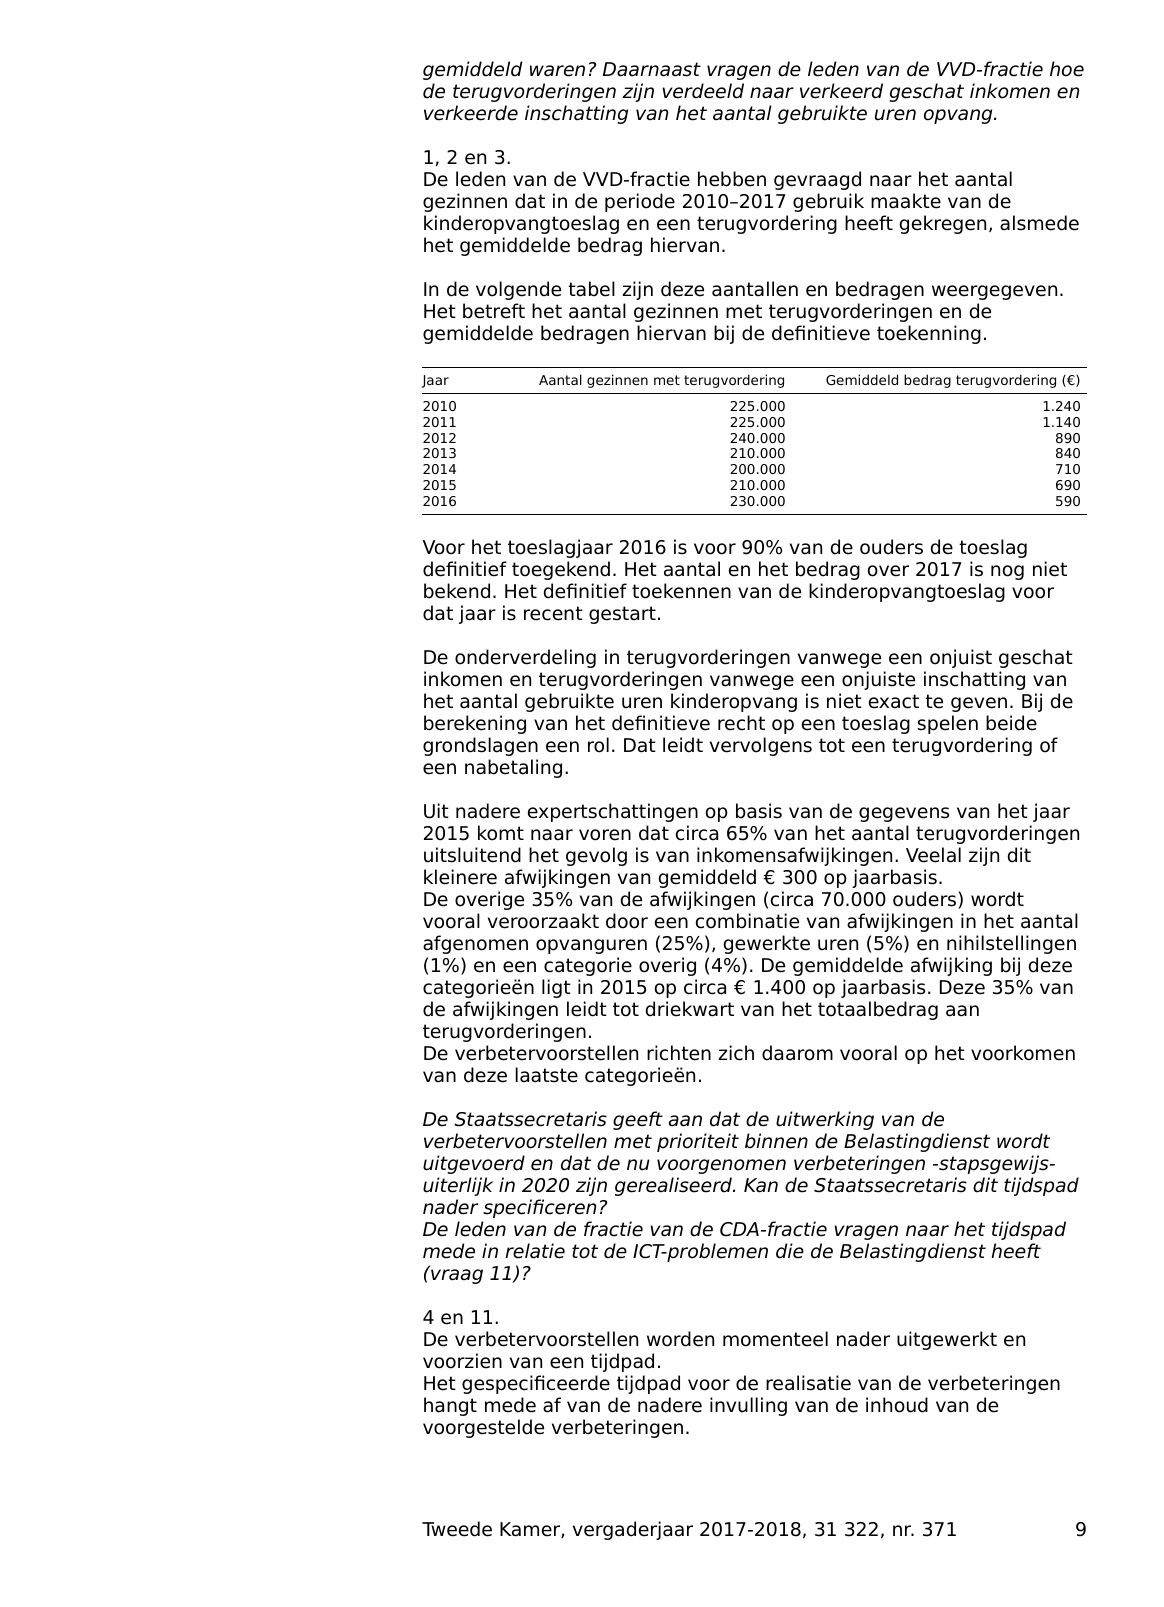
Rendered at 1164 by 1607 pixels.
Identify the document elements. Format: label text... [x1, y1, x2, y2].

table_cell 200.000 [496, 462, 791, 478]
table_cell 2016 [422, 493, 496, 514]
table_header Jaar [422, 368, 496, 393]
text In de volgende tabel zijn deze aantallen en bedragen weergegeven. Het betreft het aantal gezinnen met terugvorderingen en de gemiddelde bedragen hiervan bij de definitieve toekenning. [422, 279, 1087, 345]
text De leden van de fractie van de CDA-fractie vragen naar het tijdspad mede in relatie tot de ICT-problemen die de Belastingdienst heeft (vraag 11)? [422, 1219, 1087, 1285]
table_cell 230.000 [496, 493, 791, 514]
table_cell 2013 [422, 446, 496, 462]
table_cell 1.140 [791, 415, 1087, 430]
text Het gespecificeerde tijdpad voor de realisatie van de verbeteringen hangt mede af van de nadere invulling van de inhoud van de voorgestelde verbeteringen. [422, 1373, 1087, 1439]
table_cell 2014 [422, 462, 496, 478]
table_cell 2015 [422, 478, 496, 493]
text Voor het toeslagjaar 2016 is voor 90% van de ouders de toeslag definitief toegekend. Het aantal en het bedrag over 2017 is nog niet bekend. Het definitief toekennen van de kinderopvangtoeslag voor dat jaar is recent gestart. [422, 537, 1087, 625]
table_cell 2012 [422, 430, 496, 446]
text De leden van de VVD-fractie hebben gevraagd naar het aantal gezinnen dat in de periode 2010–2017 gebruik maakte van de kinderopvangtoeslag en een terugvordering heeft gekregen, alsmede het gemiddelde bedrag hiervan. [422, 169, 1087, 257]
text De Staatssecretaris geeft aan dat de uitwerking van de verbetervoorstellen met prioriteit binnen de Belastingdienst wordt uitgevoerd en dat de nu voorgenomen verbeteringen -stapsgewijs- uiterlijk in 2020 zijn gerealiseerd. Kan de Staatssecretaris dit tijdspad nader specificeren? [422, 1109, 1087, 1219]
text De onderverdeling in terugvorderingen vanwege een onjuist geschat inkomen en terugvorderingen vanwege een onjuiste inschatting van het aantal gebruikte uren kinderopvang is niet exact te geven. Bij de berekening van het definitieve recht op een toeslag spelen beide grondslagen een rol. Dat leidt vervolgens tot een terugvordering of een nabetaling. [422, 647, 1087, 779]
table_cell 890 [791, 430, 1087, 446]
table_cell 1.240 [791, 394, 1087, 415]
table_cell 210.000 [496, 478, 791, 493]
table_cell 690 [791, 478, 1087, 493]
text gemiddeld waren? Daarnaast vragen de leden van de VVD-fractie hoe de terugvorderingen zijn verdeeld naar verkeerd geschat inkomen en verkeerde inschatting van het aantal gebruikte uren opvang. [422, 59, 1087, 125]
table_cell 210.000 [496, 446, 791, 462]
text 1, 2 en 3. [422, 147, 1087, 169]
table_cell 710 [791, 462, 1087, 478]
text De verbetervoorstellen worden momenteel nader uitgewerkt en voorzien van een tijdpad. [422, 1329, 1087, 1373]
table_cell 2011 [422, 415, 496, 430]
table_cell 2010 [422, 394, 496, 415]
table_cell 590 [791, 493, 1087, 514]
table_cell 240.000 [496, 430, 791, 446]
table_cell 225.000 [496, 394, 791, 415]
table_header Aantal gezinnen met terugvordering [496, 368, 791, 393]
table_cell 840 [791, 446, 1087, 462]
text De overige 35% van de afwijkingen (circa 70.000 ouders) wordt vooral veroorzaakt door een combinatie van afwijkingen in het aantal afgenomen opvanguren (25%), gewerkte uren (5%) en nihilstellingen (1%) en een categorie overig (4%). De gemiddelde afwijking bij deze categorieën ligt in 2015 op circa € 1.400 op jaarbasis. Deze 35% van de afwijkingen leidt tot driekwart van het totaalbedrag aan terugvorderingen. [422, 889, 1087, 1043]
table_cell 225.000 [496, 415, 791, 430]
text 4 en 11. [422, 1307, 1087, 1329]
text De verbetervoorstellen richten zich daarom vooral op het voorkomen van deze laatste categorieën. [422, 1043, 1087, 1087]
text Uit nadere expertschattingen op basis van de gegevens van het jaar 2015 komt naar voren dat circa 65% van het aantal terugvorderingen uitsluitend het gevolg is van inkomensafwijkingen. Veelal zijn dit kleinere afwijkingen van gemiddeld € 300 op jaarbasis. [422, 801, 1087, 889]
table_header Gemiddeld bedrag terugvordering (€) [791, 368, 1087, 393]
